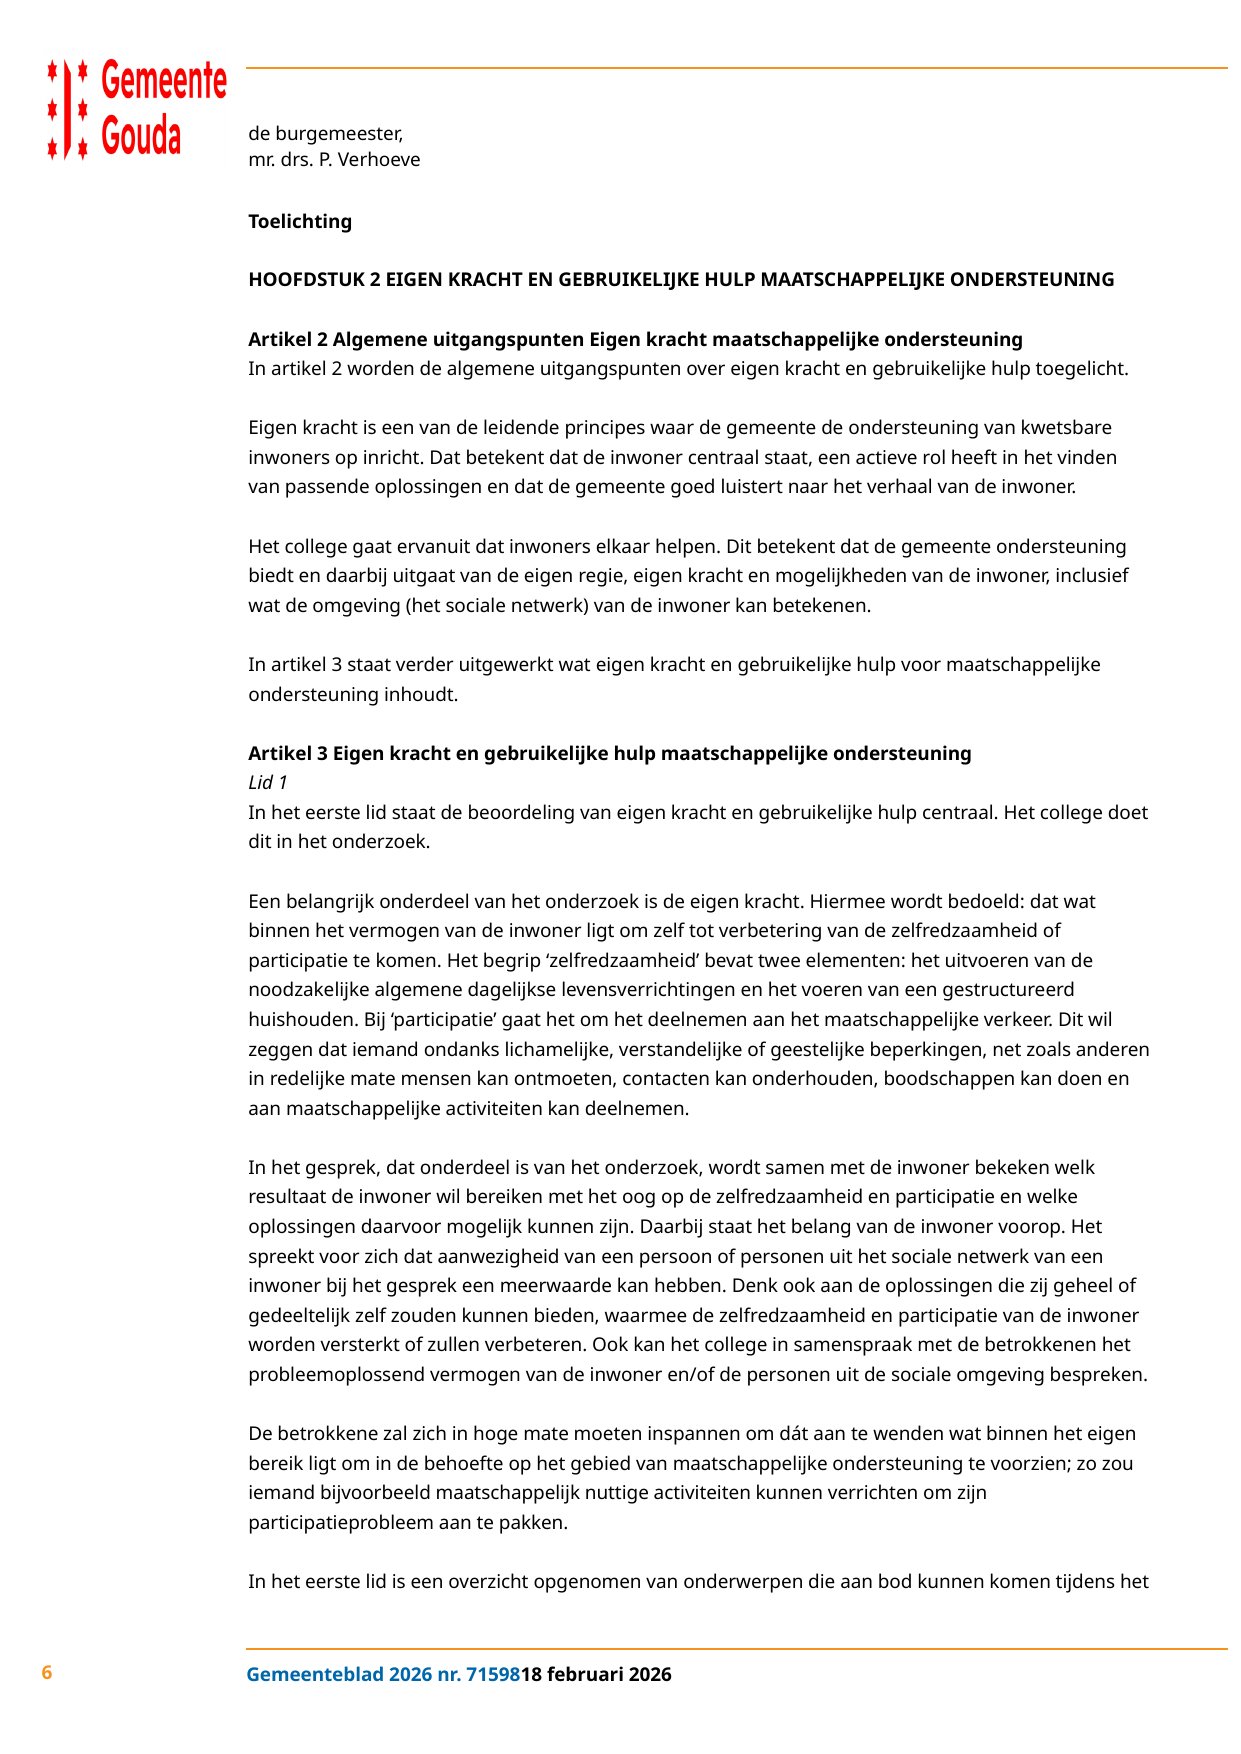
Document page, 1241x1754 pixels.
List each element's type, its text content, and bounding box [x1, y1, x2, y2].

text de burgemeester, [248, 121, 1152, 146]
text Artikel 2 Algemene uitgangspunten Eigen kracht maatschappelijke ondersteuning [248, 326, 1152, 351]
text Toelichting [248, 198, 1152, 237]
text In artikel 3 staat verder uitgewerkt wat eigen kracht en gebruikelijke hulp voor maatschappelijke ondersteuning inhoudt. [248, 651, 1152, 706]
text In het eerste lid is een overzicht opgenomen van onderwerpen die aan bod kunnen komen tijdens het [248, 1568, 1152, 1594]
text Artikel 3 Eigen kracht en gebruikelijke hulp maatschappelijke ondersteuning [248, 740, 1152, 766]
text mr. drs. P. Verhoeve [248, 146, 1152, 172]
text HOOFDSTUK 2 EIGEN KRACHT EN GEBRUIKELIJKE HULP MAATSCHAPPELIJKE ONDERSTEUNING [248, 267, 1152, 292]
text Lid 1 [248, 769, 1152, 795]
text In het eerste lid staat de beoordeling van eigen kracht en gebruikelijke hulp centraal. Het college doet dit in het onderzoek. [248, 799, 1152, 854]
text In artikel 2 worden de algemene uitgangspunten over eigen kracht en gebruikelijke hulp toegelicht. [248, 355, 1152, 381]
text Het college gaat ervanuit dat inwoners elkaar helpen. Dit betekent dat de gemeente ondersteuning biedt en daarbij uitgaat van de eigen regie, eigen kracht en mogelijkheden van de inwoner, inclusief wat de omgeving (het sociale netwerk) van de inwoner kan betekenen. [248, 533, 1152, 618]
picture [41, 47, 231, 172]
text De betrokkene zal zich in hoge mate moeten inspannen om dát aan te wenden wat binnen het eigen bereik ligt om in de behoefte op het gebied van maatschappelijke ondersteuning te voorzien; zo zou iemand bijvoorbeeld maatschappelijk nuttige activiteiten kunnen verrichten om zijn participatieprobleem aan te pakken. [248, 1420, 1152, 1535]
text Een belangrijk onderdeel van het onderzoek is de eigen kracht. Hiermee wordt bedoeld: dat wat binnen het vermogen van de inwoner ligt om zelf tot verbetering van de zelfredzaamheid of participatie te komen. Het begrip ‘zelfredzaamheid’ bevat twee elementen: het uitvoeren van de noodzakelijke algemene dagelijkse levensverrichtingen en het voeren van een gestructureerd huishouden. Bij ‘participatie’ gaat het om het deelnemen aan het maatschappelijke verkeer. Dit wil zeggen dat iemand ondanks lichamelijke, verstandelijke of geestelijke beperkingen, net zoals anderen in redelijke mate mensen kan ontmoeten, contacten kan onderhouden, boodschappen kan doen en aan maatschappelijke activiteiten kan deelnemen. [248, 888, 1152, 1121]
text Eigen kracht is een van de leidende principes waar de gemeente de ondersteuning van kwetsbare inwoners op inricht. Dat betekent dat de inwoner centraal staat, een actieve rol heeft in het vinden van passende oplossingen en dat de gemeente goed luistert naar het verhaal van de inwoner. [248, 414, 1152, 499]
text In het gesprek, dat onderdeel is van het onderzoek, wordt samen met de inwoner bekeken welk resultaat de inwoner wil bereiken met het oog op de zelfredzaamheid en participatie en welke oplossingen daarvoor mogelijk kunnen zijn. Daarbij staat het belang van de inwoner voorop. Het spreekt voor zich dat aanwezigheid van een persoon of personen uit het sociale netwerk van een inwoner bij het gesprek een meerwaarde kan hebben. Denk ook aan de oplossingen die zij geheel of gedeeltelijk zelf zouden kunnen bieden, waarmee de zelfredzaamheid en participatie van de inwoner worden versterkt of zullen verbeteren. Ook kan het college in samenspraak met de betrokkenen het probleemoplossend vermogen van de inwoner en/of de personen uit de sociale omgeving bespreken. [248, 1154, 1152, 1387]
